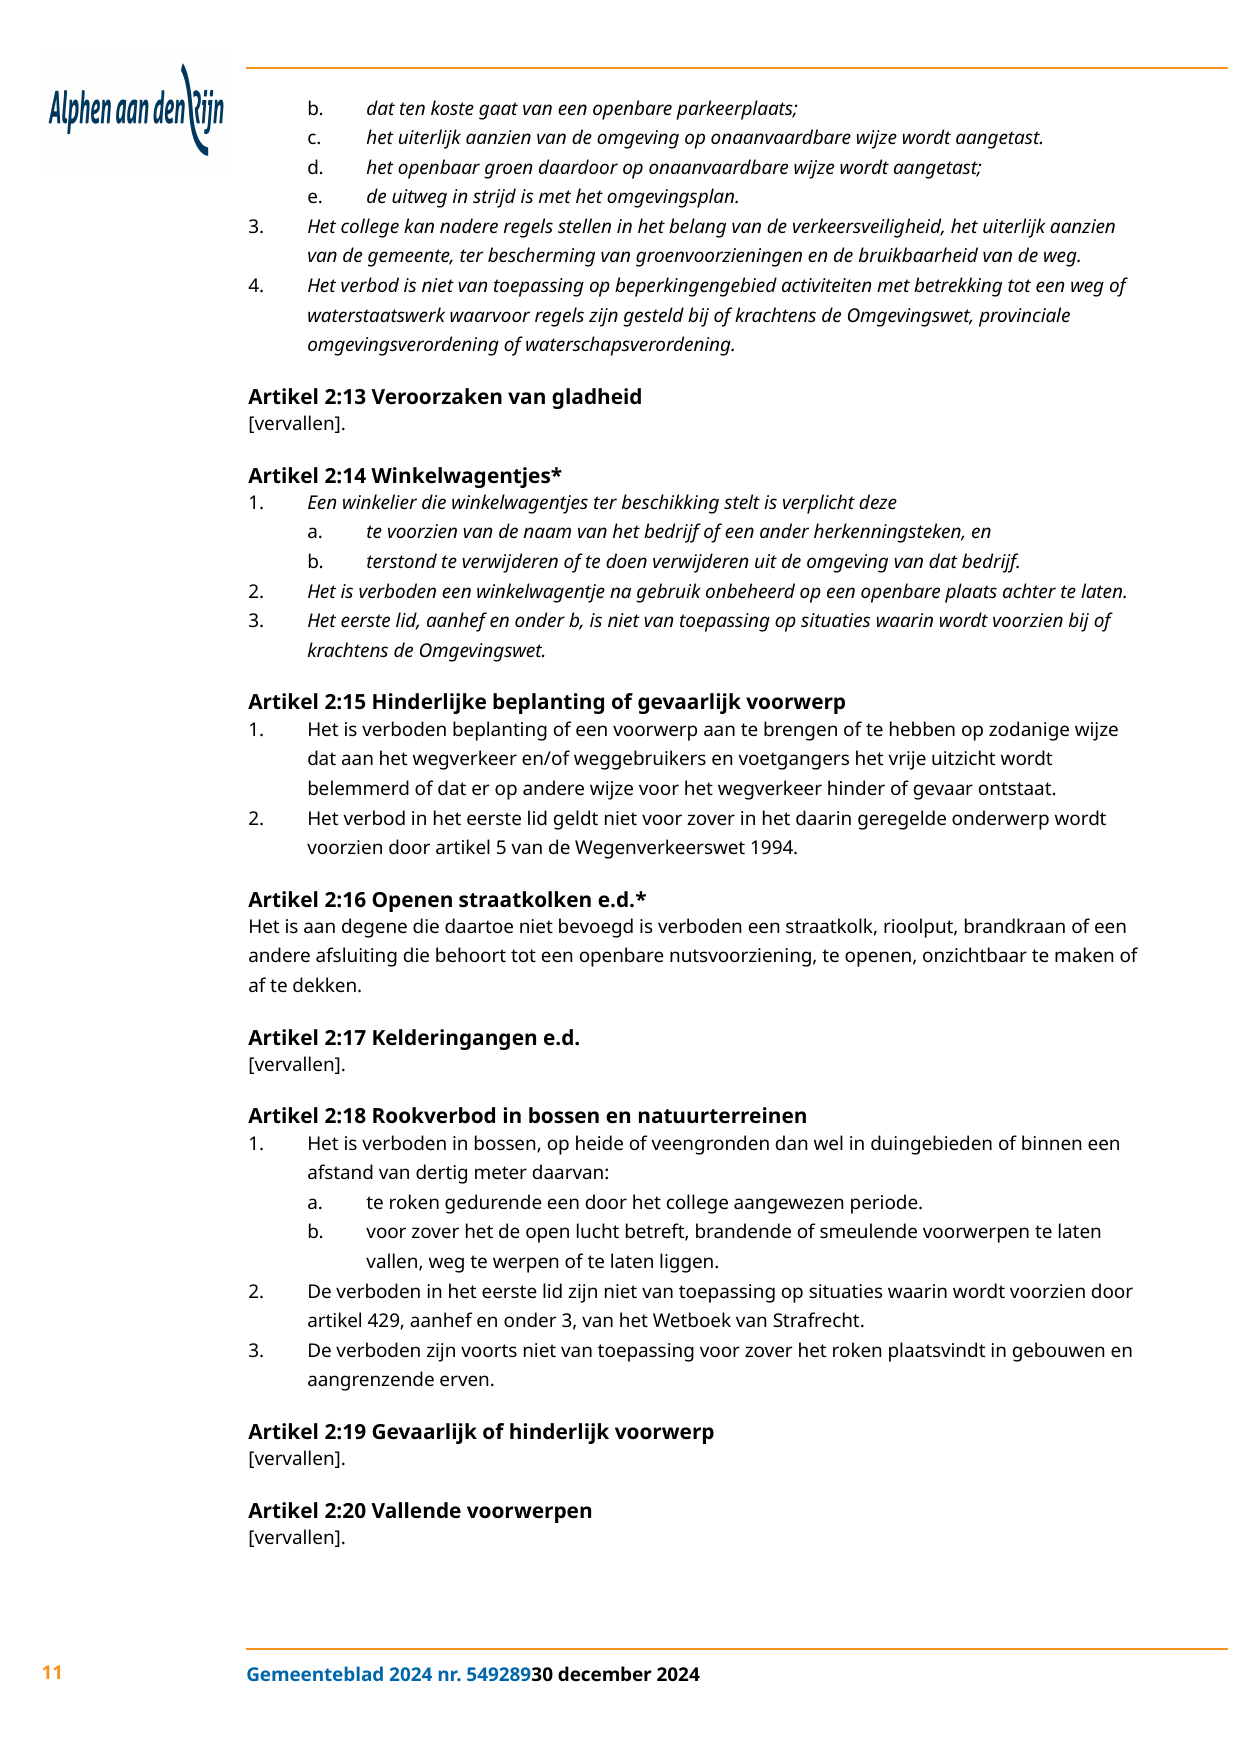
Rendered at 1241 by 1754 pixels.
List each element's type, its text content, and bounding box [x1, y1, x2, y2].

list Het is verboden een winkelwagentje na gebruik onbeheerd op een openbare plaats achter te laten. [248, 578, 1152, 604]
text Het is aan degene die daartoe niet bevoegd is verboden een straatkolk, rioolput, brandkraan of een andere afsluiting die behoort tot een openbare nutsvoorziening, te openen, onzichtbaar te maken of af te dekken. [248, 913, 1152, 998]
text Artikel 2:16 Openen straatkolken e.d.* [248, 885, 1152, 913]
list voor zover het de open lucht betreft, brandende of smeulende voorwerpen te laten vallen, weg te werpen of te laten liggen. [307, 1219, 1152, 1274]
text [vervallen]. [248, 410, 1152, 436]
list Het college kan nadere regels stellen in het belang van de verkeersveiligheid, het uiterlijk aanzien van de gemeente, ter bescherming van groenvoorzieningen en de bruikbaarheid van de weg. [248, 213, 1152, 268]
text Artikel 2:15 Hinderlijke beplanting of gevaarlijk voorwerp [248, 687, 1152, 716]
list Het is verboden beplanting of een voorwerp aan te brengen of te hebben op zodanige wijze dat aan het wegverkeer en/of weggebruikers en voetgangers het vrije uitzicht wordt belemmerd of dat er op andere wijze voor het wegverkeer hinder of gevaar ontstaat. [248, 716, 1152, 801]
text Artikel 2:18 Rookverbod in bossen en natuurterreinen [248, 1102, 1152, 1130]
list te roken gedurende een door het college aangewezen periode. [307, 1189, 1152, 1215]
picture [41, 47, 231, 172]
list terstond te verwijderen of te doen verwijderen uit de omgeving van dat bedrijf. [307, 548, 1152, 574]
text [vervallen]. [248, 1051, 1152, 1077]
list te voorzien van de naam van het bedrijf of een ander herkenningsteken, en [307, 519, 1152, 544]
list De verboden in het eerste lid zijn niet van toepassing op situaties waarin wordt voorzien door artikel 429, aanhef en onder 3, van het Wetboek van Strafrecht. [248, 1278, 1152, 1333]
list de uitweg in strijd is met het omgevingsplan. [307, 183, 1152, 209]
text Artikel 2:14 Winkelwagentjes* [248, 461, 1152, 489]
list Een winkelier die winkelwagentjes ter beschikking stelt is verplicht deze [248, 489, 1152, 515]
list De verboden zijn voorts niet van toepassing voor zover het roken plaatsvindt in gebouwen en aangrenzende erven. [248, 1337, 1152, 1392]
text Artikel 2:13 Veroorzaken van gladheid [248, 382, 1152, 410]
text [vervallen]. [248, 1524, 1152, 1550]
list dat ten koste gaat van een openbare parkeerplaats; [307, 95, 1152, 121]
list Het verbod is niet van toepassing op beperkingengebied activiteiten met betrekking tot een weg of waterstaatswerk waarvoor regels zijn gesteld bij of krachtens de Omgevingswet, provinciale omgevingsverordening of waterschapsverordening. [248, 272, 1152, 357]
text Artikel 2:17 Kelderingangen e.d. [248, 1023, 1152, 1051]
list Het verbod in het eerste lid geldt niet voor zover in het daarin geregelde onderwerp wordt voorzien door artikel 5 van de Wegenverkeerswet 1994. [248, 805, 1152, 860]
list het uiterlijk aanzien van de omgeving op onaanvaardbare wijze wordt aangetast. [307, 124, 1152, 150]
list Het is verboden in bossen, op heide of veengronden dan wel in duingebieden of binnen een afstand van dertig meter daarvan: [248, 1130, 1152, 1185]
list Het eerste lid, aanhef en onder b, is niet van toepassing op situaties waarin wordt voorzien bij of krachtens de Omgevingswet. [248, 607, 1152, 663]
text Artikel 2:19 Gevaarlijk of hinderlijk voorwerp [248, 1417, 1152, 1446]
text Artikel 2:20 Vallende voorwerpen [248, 1496, 1152, 1524]
text [vervallen]. [248, 1446, 1152, 1471]
list het openbaar groen daardoor op onaanvaardbare wijze wordt aangetast; [307, 154, 1152, 180]
